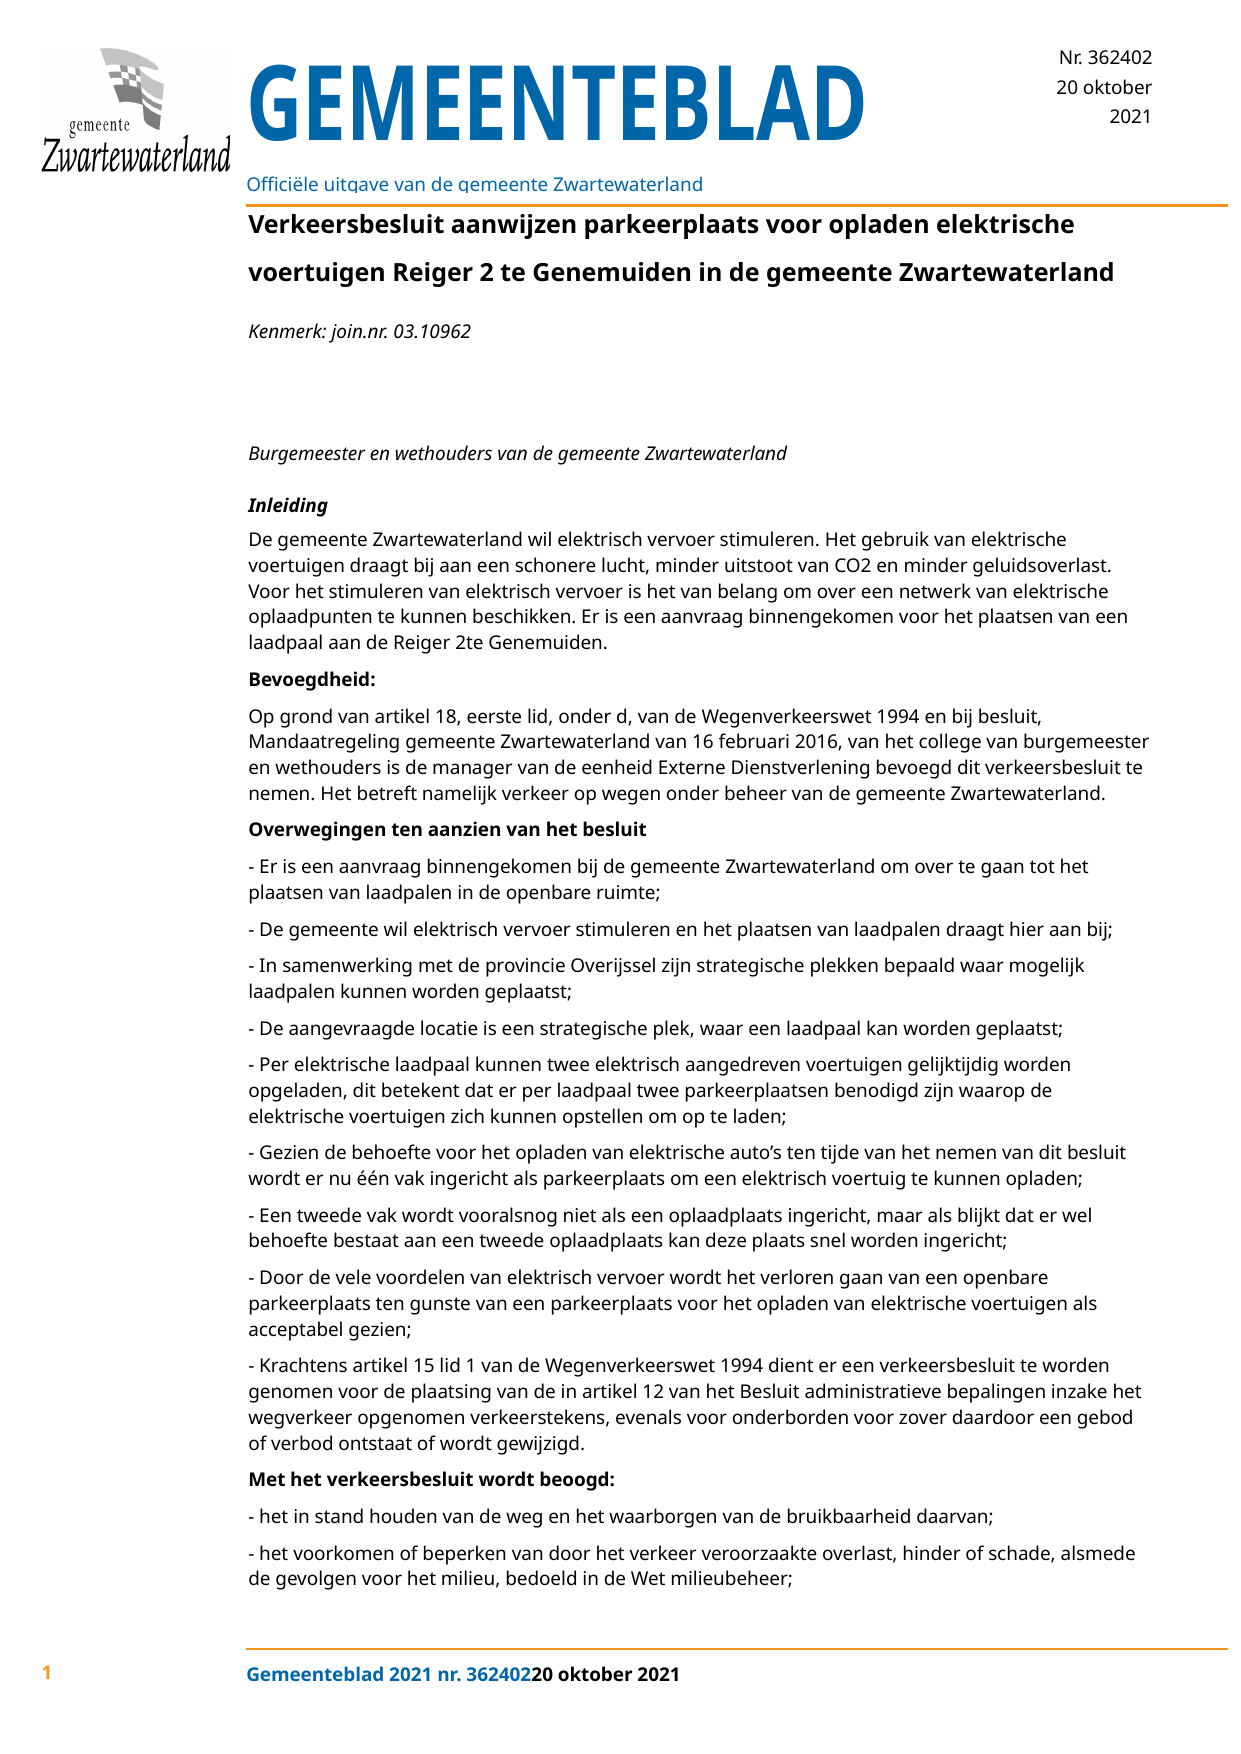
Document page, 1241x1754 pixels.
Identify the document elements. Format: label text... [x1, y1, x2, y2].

text - Per elektrische laadpaal kunnen twee elektrisch aangedreven voertuigen gelijktijdig worden opgeladen, dit betekent dat er per laadpaal twee parkeerplaatsen benodigd zijn waarop de elektrische voertuigen zich kunnen opstellen om op te laden; [248, 1051, 1152, 1129]
text - In samenwerking met de provincie Overijssel zijn strategische plekken bepaald waar mogelijk laadpalen kunnen worden geplaatst; [248, 952, 1152, 1004]
text - De gemeente wil elektrisch vervoer stimuleren en het plaatsen van laadpalen draagt hier aan bij; [248, 916, 1152, 941]
picture [41, 47, 231, 172]
text Met het verkeersbesluit wordt beoogd: [248, 1466, 1152, 1492]
text Verkeersbesluit aanwijzen parkeerplaats voor opladen elektrische voertuigen Reiger 2 te Genemuiden in de gemeente Zwartewaterland [248, 207, 1152, 288]
text Kenmerk: join.nr. 03.10962 [248, 318, 1152, 344]
text Bevoegdheid: [248, 666, 1152, 692]
text Op grond van artikel 18, eerste lid, onder d, van de Wegenverkeerswet 1994 en bij besluit, Mandaatregeling gemeente Zwartewaterland van 16 februari 2016, van het college van burgemeester en wethouders is de manager van de eenheid Externe Dienstverlening bevoegd dit verkeersbesluit te nemen. Het betreft namelijk verkeer op wegen onder beheer van de gemeente Zwartewaterland. [248, 703, 1152, 806]
text - Er is een aanvraag binnengekomen bij de gemeente Zwartewaterland om over te gaan tot het plaatsen van laadpalen in de openbare ruimte; [248, 853, 1152, 905]
text - De aangevraagde locatie is een strategische plek, waar een laadpaal kan worden geplaatst; [248, 1015, 1152, 1041]
text - het voorkomen of beperken van door het verkeer veroorzaakte overlast, hinder of schade, alsmede de gevolgen voor het milieu, bedoeld in de Wet milieubeheer; [248, 1540, 1152, 1591]
text - Een tweede vak wordt vooralsnog niet als een oplaadplaats ingericht, maar als blijkt dat er wel behoefte bestaat aan een tweede oplaadplaats kan deze plaats snel worden ingericht; [248, 1202, 1152, 1253]
text Burgemeester en wethouders van de gemeente Zwartewaterland [248, 440, 1152, 465]
text - Door de vele voordelen van elektrisch vervoer wordt het verloren gaan van een openbare parkeerplaats ten gunste van een parkeerplaats voor het opladen van elektrische voertuigen als acceptabel gezien; [248, 1264, 1152, 1342]
text - het in stand houden van de weg en het waarborgen van de bruikbaarheid daarvan; [248, 1503, 1152, 1529]
text Inleiding [248, 492, 1152, 518]
text Overwegingen ten aanzien van het besluit [248, 817, 1152, 842]
text De gemeente Zwartewaterland wil elektrisch vervoer stimuleren. Het gebruik van elektrische voertuigen draagt bij aan een schonere lucht, minder uitstoot van CO2 en minder geluidsoverlast. Voor het stimuleren van elektrisch vervoer is het van belang om over een netwerk van elektrische oplaadpunten te kunnen beschikken. Er is een aanvraag binnengekomen voor het plaatsen van een laadpaal aan de Reiger 2te Genemuiden. [248, 527, 1152, 655]
text - Krachtens artikel 15 lid 1 van de Wegenverkeerswet 1994 dient er een verkeersbesluit te worden genomen voor de plaatsing van de in artikel 12 van het Besluit administratieve bepalingen inzake het wegverkeer opgenomen verkeerstekens, evenals voor onderborden voor zover daardoor een gebod of verbod ontstaat of wordt gewijzigd. [248, 1352, 1152, 1455]
text - Gezien de behoefte voor het opladen van elektrische auto’s ten tijde van het nemen van dit besluit wordt er nu één vak ingericht als parkeerplaats om een elektrisch voertuig te kunnen opladen; [248, 1139, 1152, 1191]
